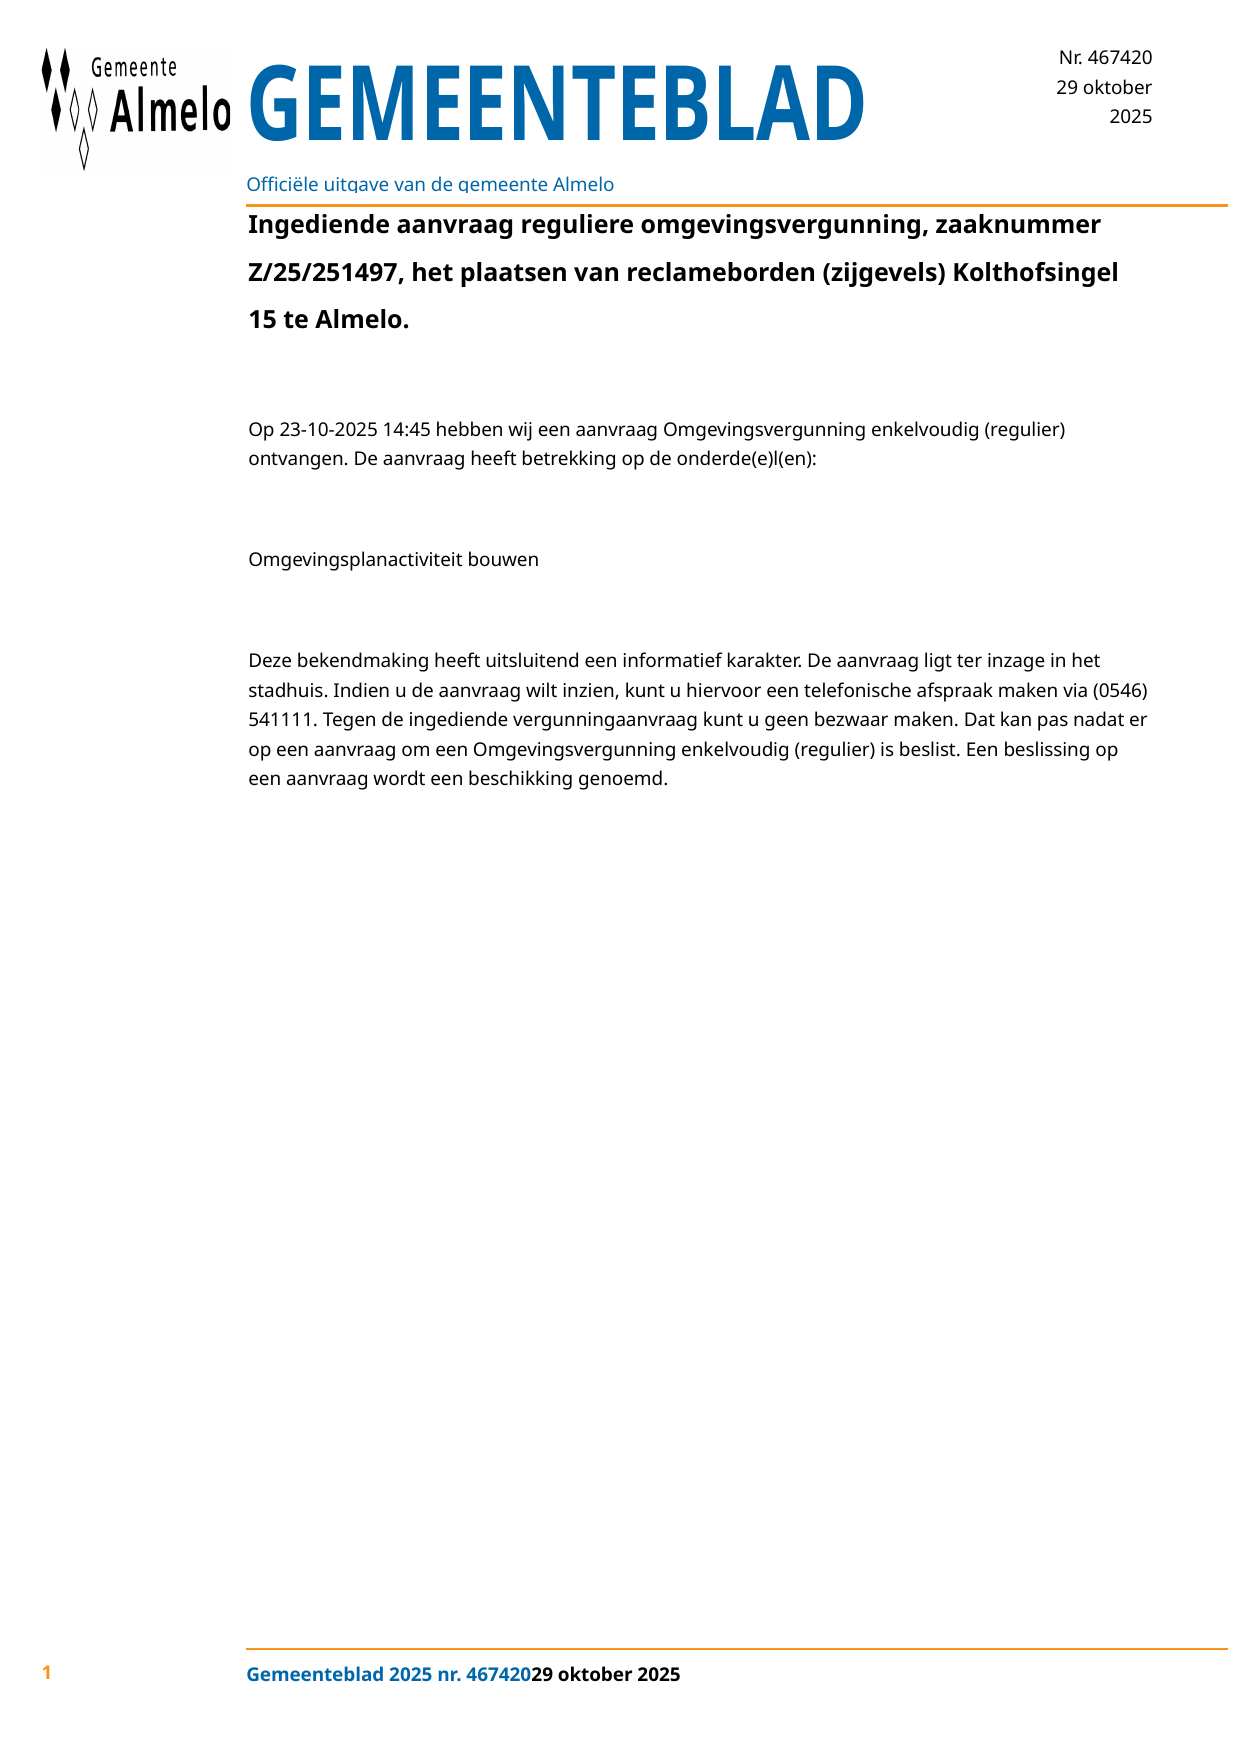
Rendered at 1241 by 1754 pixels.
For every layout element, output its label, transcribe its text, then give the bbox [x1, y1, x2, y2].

text Ingediende aanvraag reguliere omgevingsvergunning, zaaknummer Z/25/251497, het plaatsen van reclameborden (zijgevels) Kolthofsingel 15 te Almelo. [248, 207, 1152, 336]
text Op 23-10-2025 14:45 hebben wij een aanvraag Omgevingsvergunning enkelvoudig (regulier) ontvangen. De aanvraag heeft betrekking op de onderde(e)l(en): [248, 416, 1152, 471]
text Deze bekendmaking heeft uitsluitend een informatief karakter. De aanvraag ligt ter inzage in het stadhuis. Indien u de aanvraag wilt inzien, kunt u hiervoor een telefonische afspraak maken via (0546) 541111. Tegen de ingediende vergunningaanvraag kunt u geen bezwaar maken. Dat kan pas nadat er op een aanvraag om een Omgevingsvergunning enkelvoudig (regulier) is beslist. Een beslissing op een aanvraag wordt een beschikking genoemd. [248, 647, 1152, 791]
picture [41, 47, 231, 172]
text Omgevingsplanactiviteit bouwen [248, 546, 1152, 572]
